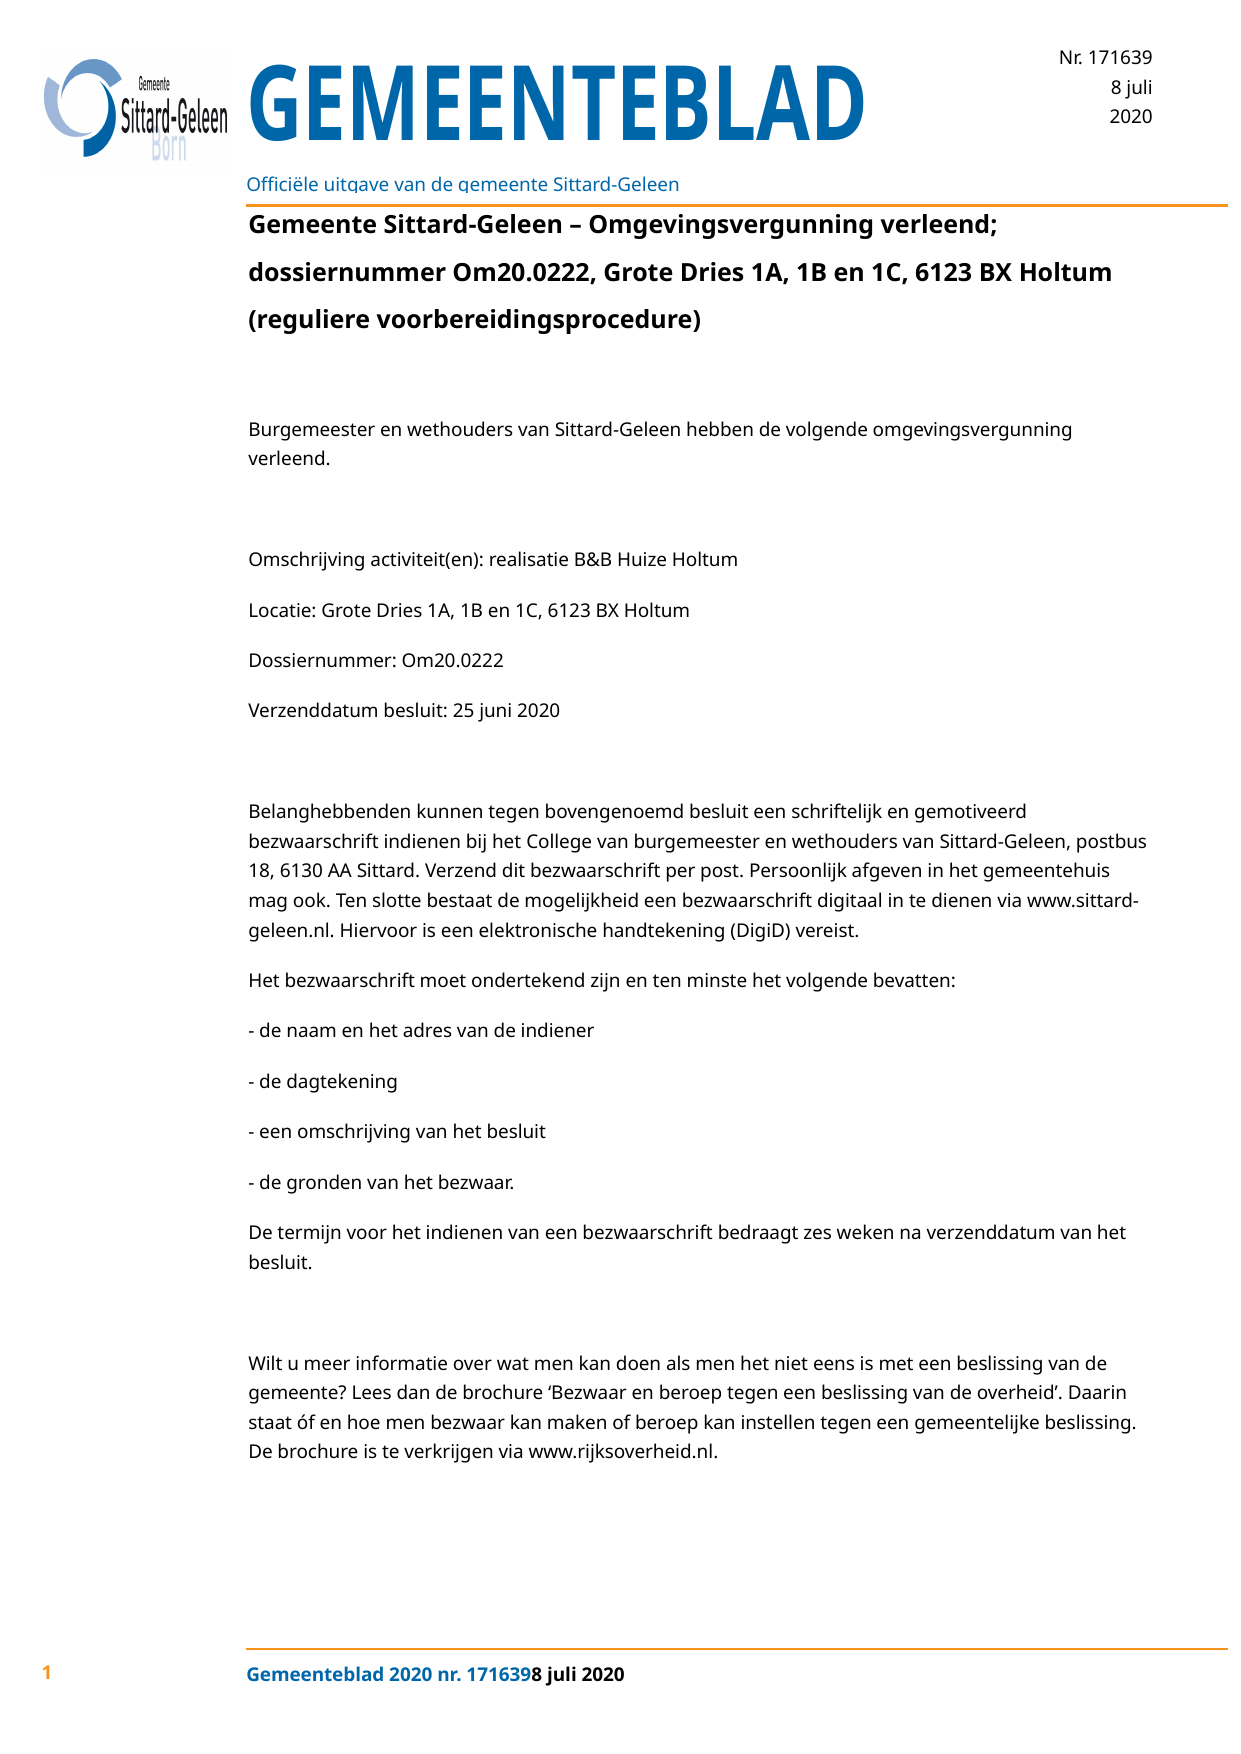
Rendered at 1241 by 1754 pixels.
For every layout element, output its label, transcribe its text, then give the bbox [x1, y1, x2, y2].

text Verzenddatum besluit: 25 juni 2020 [248, 698, 1152, 723]
text - de gronden van het bezwaar. [248, 1169, 1152, 1194]
text Wilt u meer informatie over wat men kan doen als men het niet eens is met een beslissing van de gemeente? Lees dan de brochure ‘Bezwaar en beroep tegen een beslissing van de overheid’. Daarin staat óf en hoe men bezwaar kan maken of beroep kan instellen tegen een gemeentelijke beslissing. De brochure is te verkrijgen via www.rijksoverheid.nl. [248, 1350, 1152, 1464]
text Het bezwaarschrift moet ondertekend zijn en ten minste het volgende bevatten: [248, 967, 1152, 993]
text - de naam en het adres van de indiener [248, 1018, 1152, 1043]
text - een omschrijving van het besluit [248, 1118, 1152, 1144]
text Belanghebbenden kunnen tegen bovengenoemd besluit een schriftelijk en gemotiveerd bezwaarschrift indienen bij het College van burgemeester en wethouders van Sittard-Geleen, postbus 18, 6130 AA Sittard. Verzend dit bezwaarschrift per post. Persoonlijk afgeven in het gemeentehuis mag ook. Ten slotte bestaat de mogelijkheid een bezwaarschrift digitaal in te dienen via www.sittard-geleen.nl. Hiervoor is een elektronische handtekening (DigiD) vereist. [248, 798, 1152, 942]
text Dossiernummer: Om20.0222 [248, 647, 1152, 673]
text - de dagtekening [248, 1068, 1152, 1094]
text Gemeente Sittard-Geleen – Omgevingsvergunning verleend; dossiernummer Om20.0222, Grote Dries 1A, 1B en 1C, 6123 BX Holtum (reguliere voorbereidingsprocedure) [248, 207, 1152, 336]
text Omschrijving activiteit(en): realisatie B&B Huize Holtum [248, 546, 1152, 572]
text Locatie: Grote Dries 1A, 1B en 1C, 6123 BX Holtum [248, 597, 1152, 622]
text De termijn voor het indienen van een bezwaarschrift bedraagt zes weken na verzenddatum van het besluit. [248, 1219, 1152, 1274]
picture [41, 47, 231, 172]
text Burgemeester en wethouders van Sittard-Geleen hebben de volgende omgevingsvergunning verleend. [248, 416, 1152, 471]
